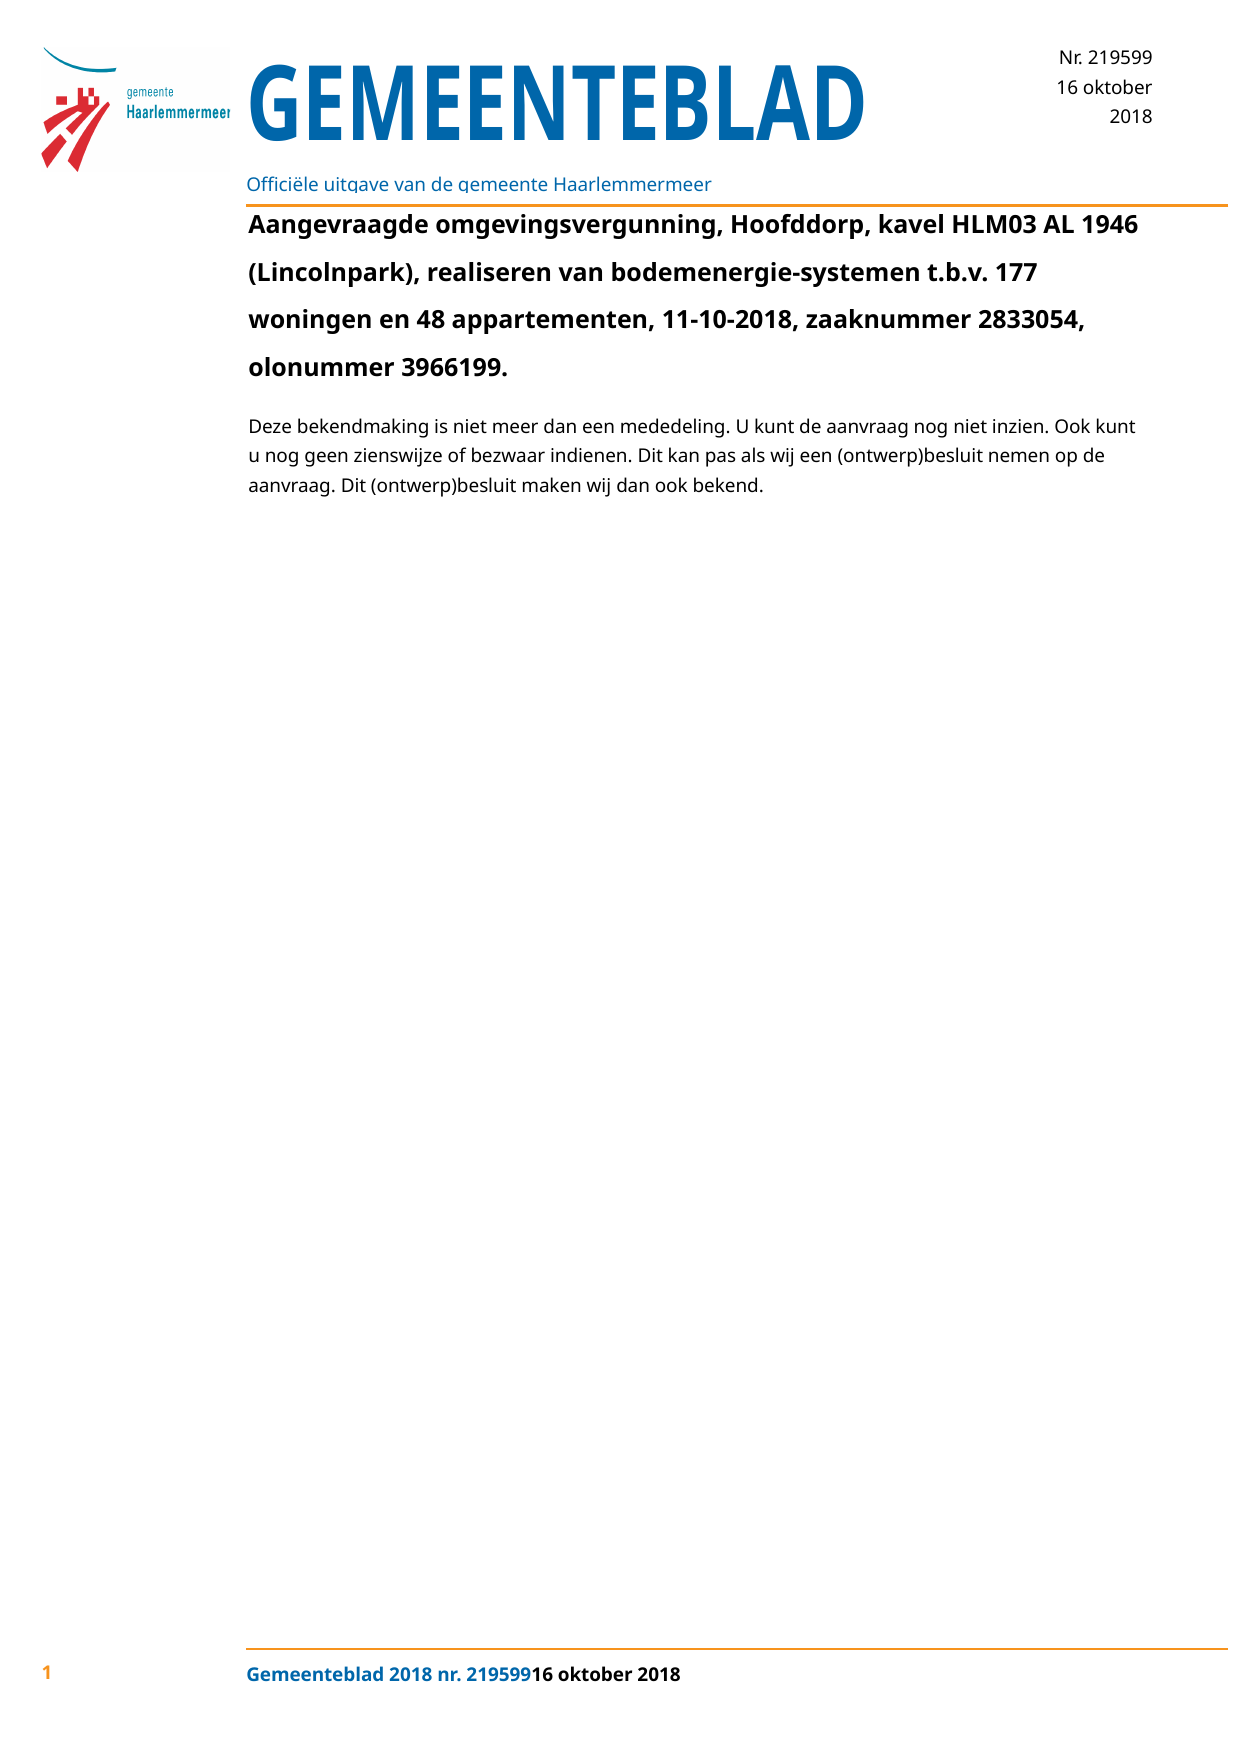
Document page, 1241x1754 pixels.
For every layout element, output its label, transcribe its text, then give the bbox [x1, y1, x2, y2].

picture [41, 47, 231, 172]
text Aangevraagde omgevingsvergunning, Hoofddorp, kavel HLM03 AL 1946 (Lincolnpark), realiseren van bodemenergie-systemen t.b.v. 177 woningen en 48 appartementen, 11-10-2018, zaaknummer 2833054, olonummer 3966199. [248, 207, 1152, 384]
text Deze bekendmaking is niet meer dan een mededeling. U kunt de aanvraag nog niet inzien. Ook kunt u nog geen zienswijze of bezwaar indienen. Dit kan pas als wij een (ontwerp)besluit nemen op de aanvraag. Dit (ontwerp)besluit maken wij dan ook bekend. [248, 413, 1152, 498]
